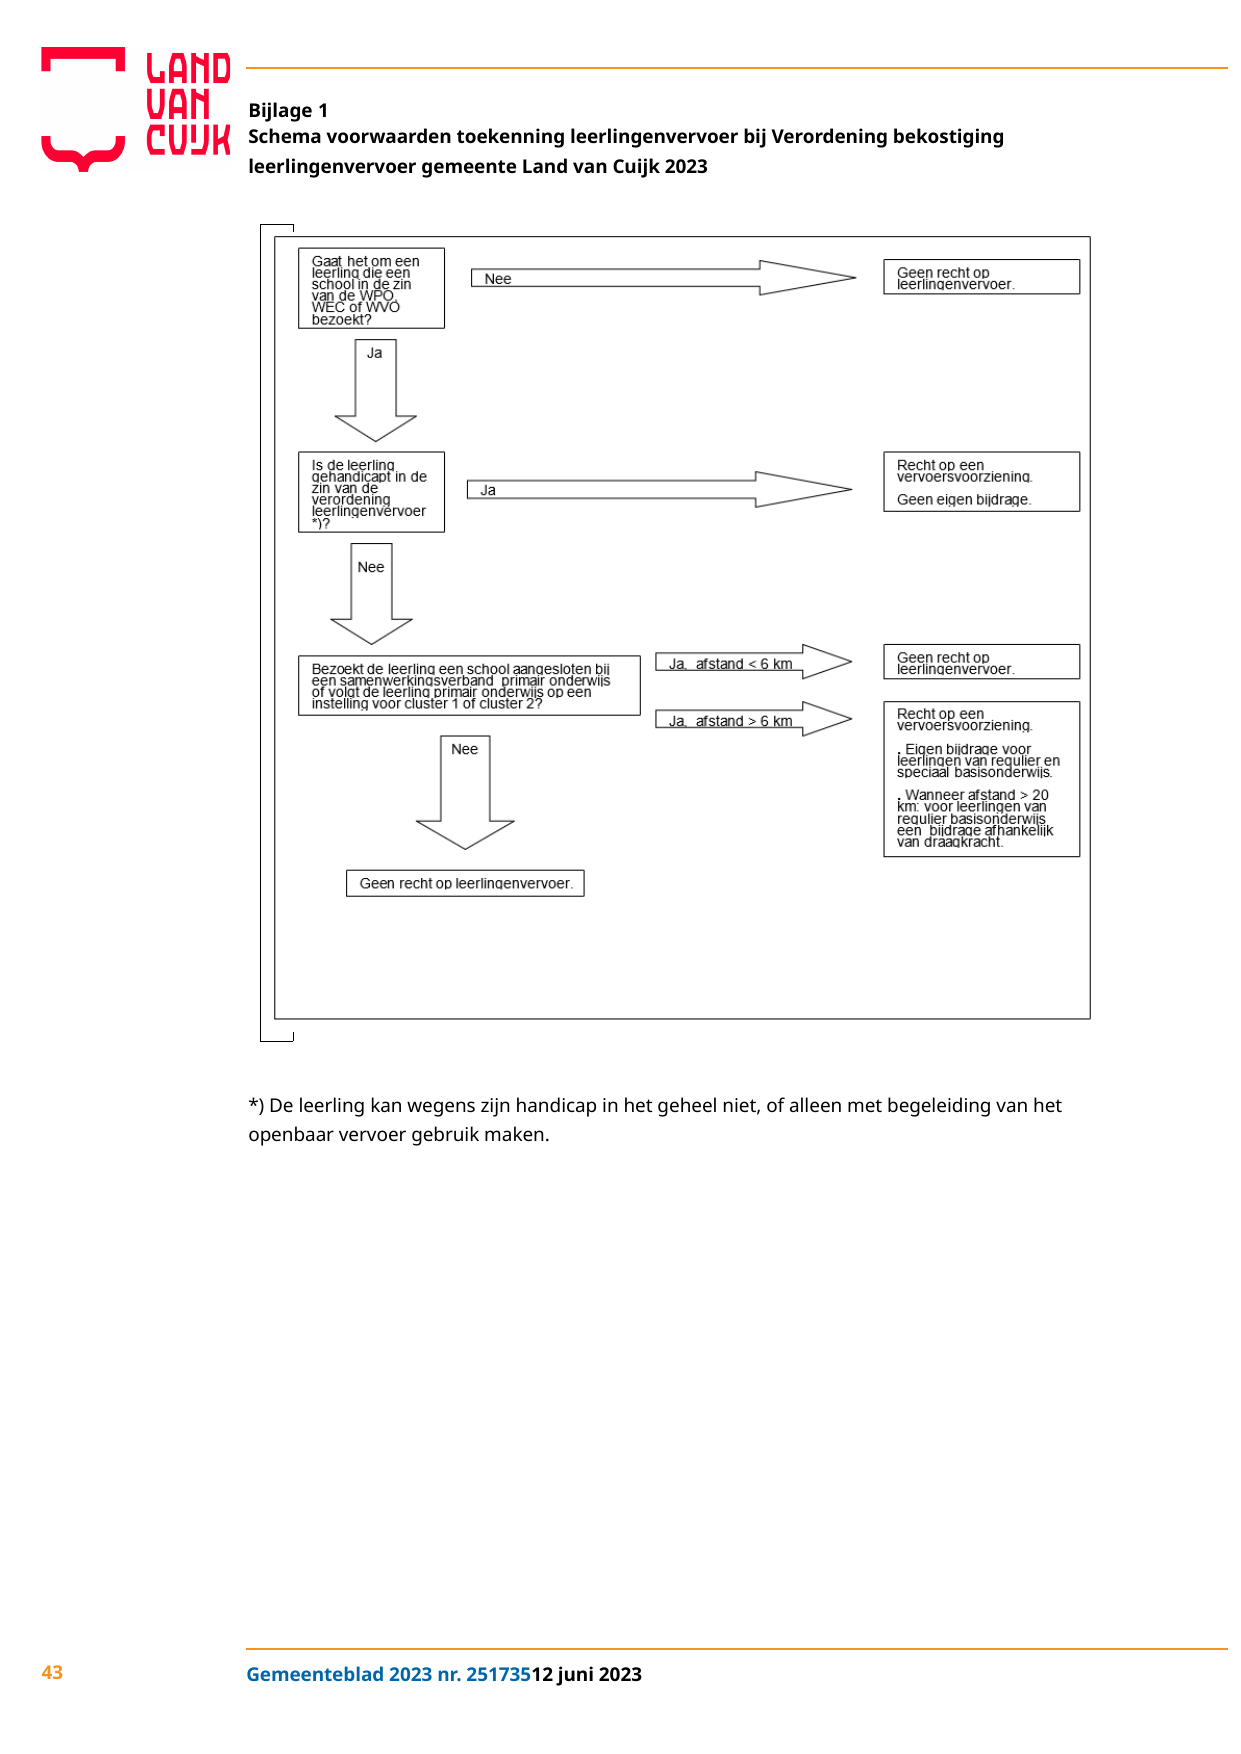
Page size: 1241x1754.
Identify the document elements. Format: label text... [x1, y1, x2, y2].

picture [268, 232, 1095, 1032]
picture [41, 47, 231, 172]
text Bijlage 1 [248, 95, 1152, 123]
text Schema voorwaarden toekenning leerlingenvervoer bij Verordening bekostiging leerlingenvervoer gemeente Land van Cuijk 2023 [248, 123, 1152, 179]
text *) De leerling kan wegens zijn handicap in het geheel niet, of alleen met begeleiding van het openbaar vervoer gebruik maken. [248, 1092, 1152, 1147]
